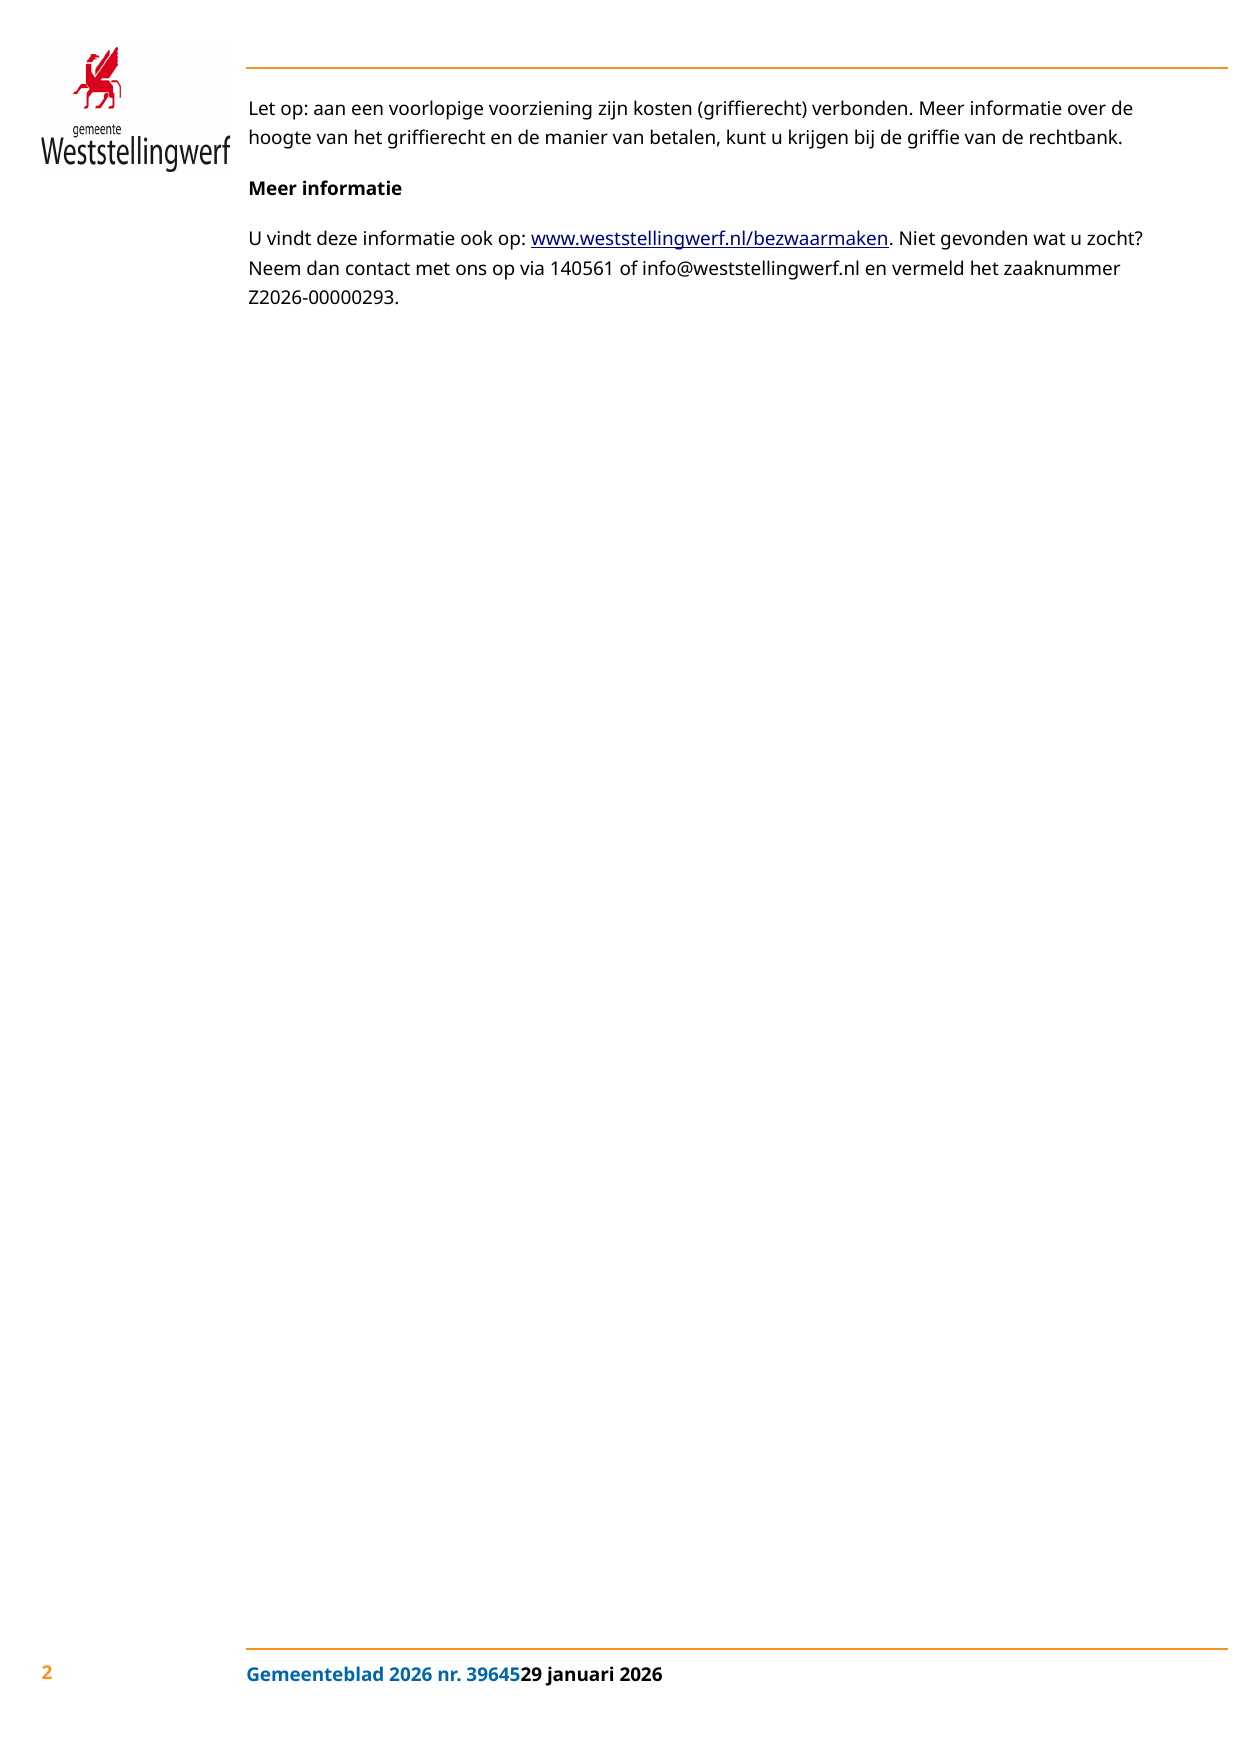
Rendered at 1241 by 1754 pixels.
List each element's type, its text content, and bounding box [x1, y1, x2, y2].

text Let op: aan een voorlopige voorziening zijn kosten (griffierecht) verbonden. Meer informatie over de hoogte van het griffierecht en de manier van betalen, kunt u krijgen bij de griffie van de rechtbank. [248, 95, 1152, 150]
text Meer informatie [248, 175, 1152, 201]
picture [41, 47, 231, 172]
text U vindt deze informatie ook op: www.weststellingwerf.nl/bezwaarmaken. Niet gevonden wat u zocht? Neem dan contact met ons op via 140561 of info@weststellingwerf.nl en vermeld het zaaknummer Z2026-00000293. [248, 225, 1152, 310]
